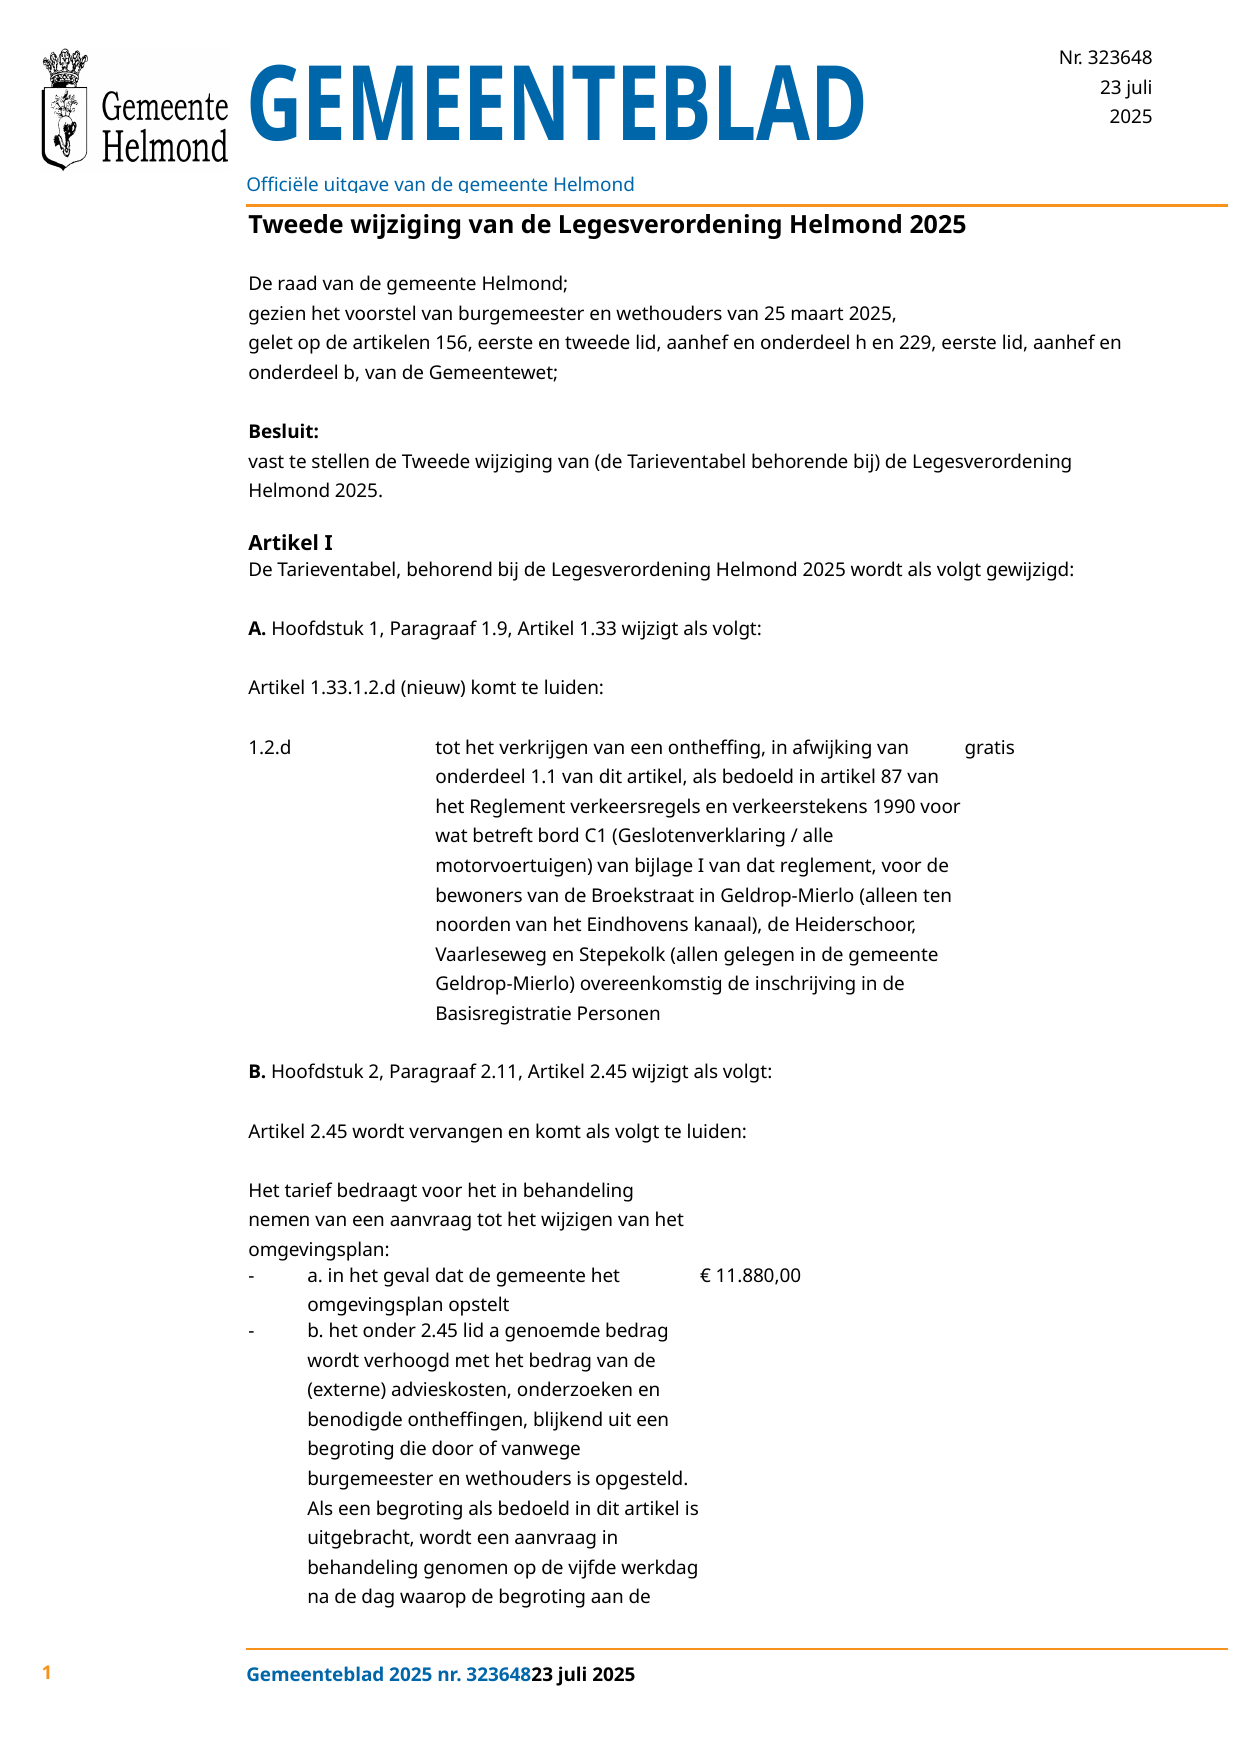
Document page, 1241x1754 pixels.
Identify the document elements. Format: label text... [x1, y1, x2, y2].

text A. Hoofdstuk 1, Paragraaf 1.9, Artikel 1.33 wijzigt als volgt: [248, 615, 1152, 641]
text gelet op de artikelen 156, eerste en tweede lid, aanhef en onderdeel h en 229, eerste lid, aanhef en onderdeel b, van de Gemeentewet; [248, 329, 1152, 385]
table_cell [700, 1317, 1152, 1609]
table_header 1.2.d [248, 734, 435, 1026]
text De raad van de gemeente Helmond; [248, 270, 1152, 296]
table_cell a. in het geval dat de gemeente het omgevingsplan opstelt [248, 1262, 700, 1317]
picture [41, 47, 231, 172]
text Artikel 2.45 wordt vervangen en komt als volgt te luiden: [248, 1118, 1152, 1143]
table_header [700, 1177, 1152, 1262]
text Besluit: [248, 418, 1152, 444]
text De Tarieventabel, behorend bij de Legesverordening Helmond 2025 wordt als volgt gewijzigd: [248, 556, 1152, 582]
text Artikel 1.33.1.2.d (nieuw) komt te luiden: [248, 674, 1152, 700]
text Tweede wijziging van de Legesverordening Helmond 2025 [248, 207, 1152, 241]
table_cell b. het onder 2.45 lid a genoemde bedrag wordt verhoogd met het bedrag van de (externe) advieskosten, onderzoeken en benodigde ontheffingen, blijkend uit een begroting die door of vanwege burgemeester en wethouders is opgesteld. Als een begroting als bedoeld in dit artikel is uitgebracht, wordt een aanvraag in behandeling genomen op de vijfde werkdag na de dag waarop de begroting aan de [248, 1317, 700, 1609]
text Artikel I [248, 528, 1152, 556]
text gezien het voorstel van burgemeester en wethouders van 25 maart 2025, [248, 300, 1152, 326]
text B. Hoofdstuk 2, Paragraaf 2.11, Artikel 2.45 wijzigt als volgt: [248, 1059, 1152, 1084]
table_header tot het verkrijgen van een ontheffing, in afwijking van onderdeel 1.1 van dit artikel, als bedoeld in artikel 87 van het Reglement verkeersregels en verkeerstekens 1990 voor wat betreft bord C1 (Geslotenverklaring / alle motorvoertuigen) van bijlage I van dat reglement, voor de bewoners van de Broekstraat in Geldrop-Mierlo (alleen ten noorden van het Eindhovens kanaal), de Heiderschoor, Vaarleseweg en Stepekolk (allen gelegen in de gemeente Geldrop-Mierlo) overeenkomstig de inschrijving in de Basisregistratie Personen [435, 734, 964, 1026]
table_header Het tarief bedraagt voor het in behandeling nemen van een aanvraag tot het wijzigen van het omgevingsplan: [248, 1177, 700, 1262]
table_header gratis [964, 734, 1152, 1026]
text vast te stellen de Tweede wijziging van (de Tarieventabel behorende bij) de Legesverordening Helmond 2025. [248, 448, 1152, 503]
table_cell € 11.880,00 [700, 1262, 1152, 1317]
